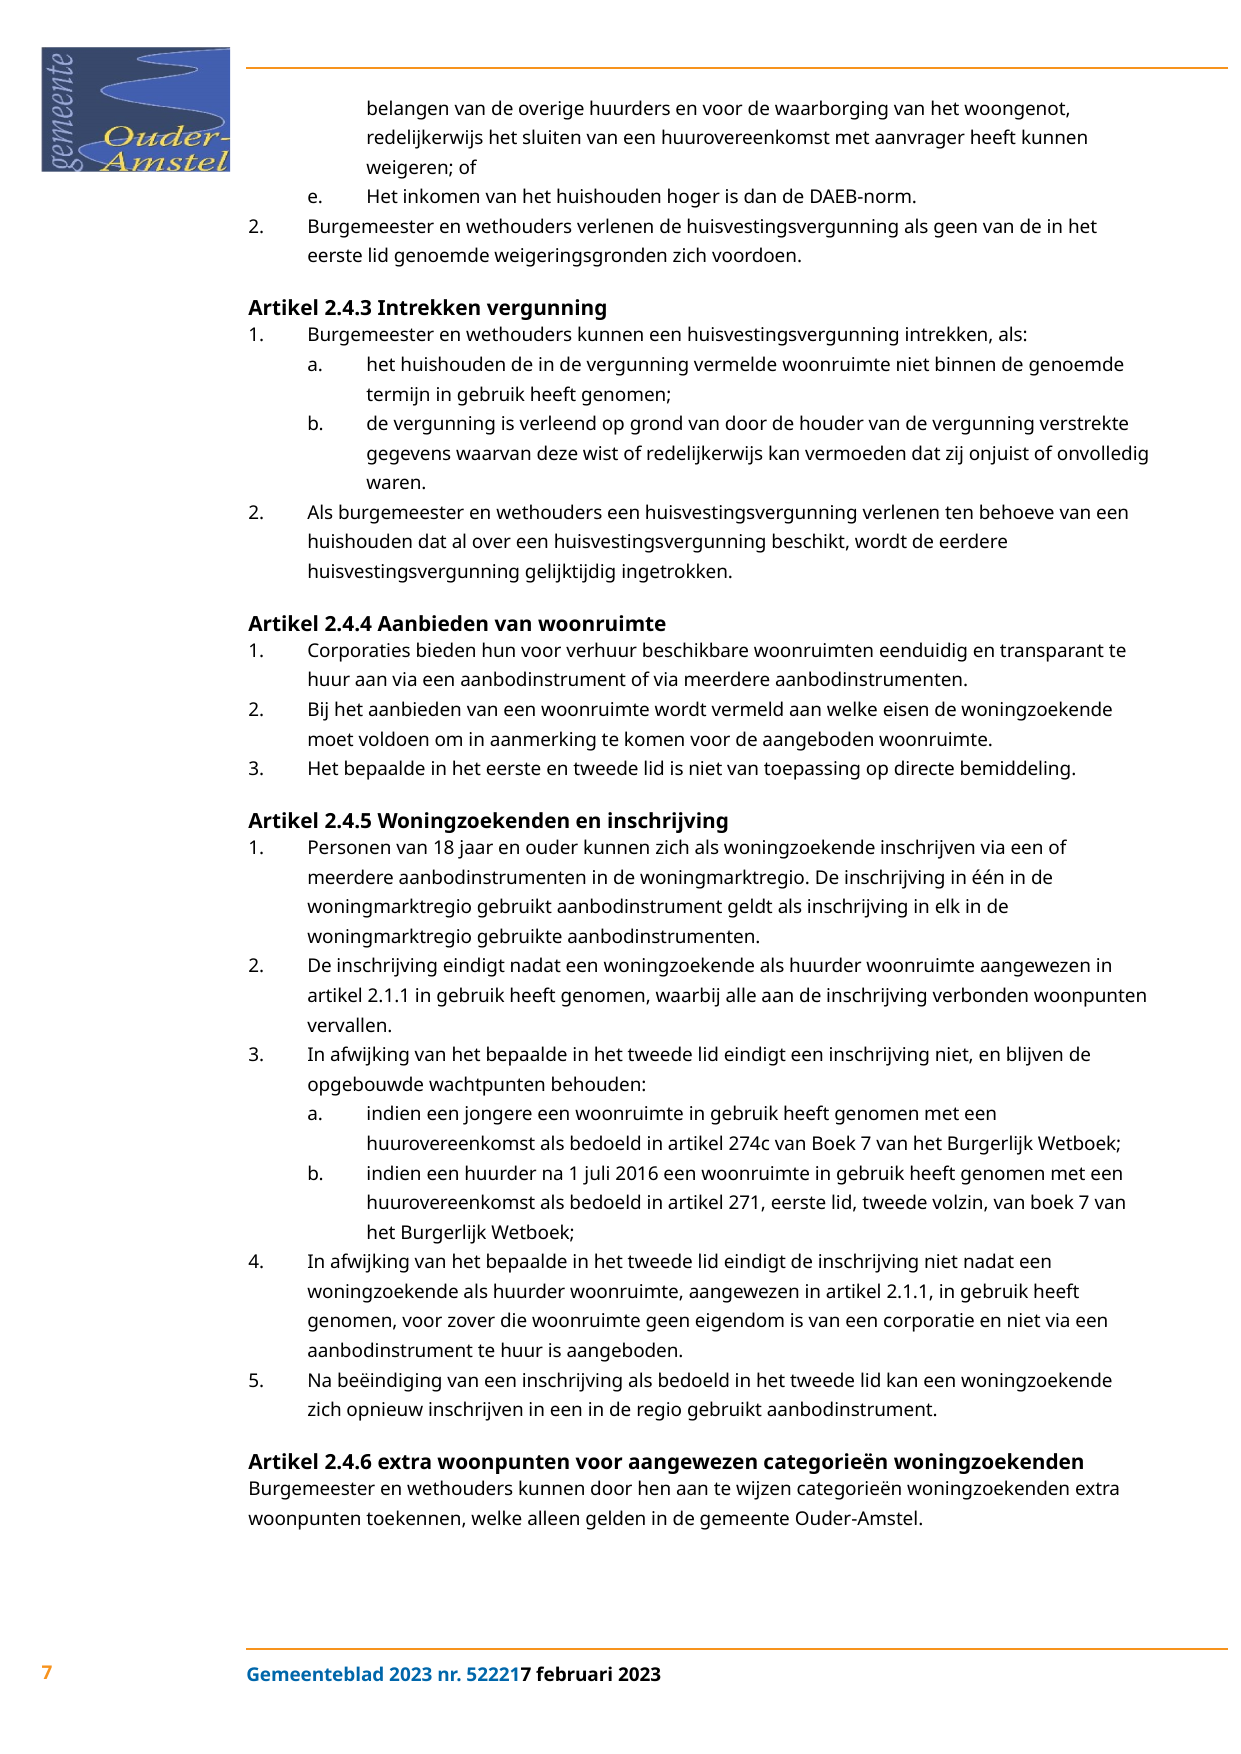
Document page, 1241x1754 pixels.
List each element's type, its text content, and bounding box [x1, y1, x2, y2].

list In afwijking van het bepaalde in het tweede lid eindigt een inschrijving niet, en blijven de opgebouwde wachtpunten behouden: [248, 1041, 1152, 1097]
list Personen van 18 jaar en ouder kunnen zich als woningzoekende inschrijven via een of meerdere aanbodinstrumenten in de woningmarktregio. De inschrijving in één in de woningmarktregio gebruikt aanbodinstrument geldt als inschrijving in elk in de woningmarktregio gebruikte aanbodinstrumenten. [248, 834, 1152, 949]
list Als burgemeester en wethouders een huisvestingsvergunning verlenen ten behoeve van een huishouden dat al over een huisvestingsvergunning beschikt, wordt de eerdere huisvestingsvergunning gelijktijdig ingetrokken. [248, 499, 1152, 584]
picture [41, 47, 231, 172]
list indien een huurder na 1 juli 2016 een woonruimte in gebruik heeft genomen met een huurovereenkomst als bedoeld in artikel 271, eerste lid, tweede volzin, van boek 7 van het Burgerlijk Wetboek; [307, 1160, 1152, 1244]
text Artikel 2.4.4 Aanbieden van woonruimte [248, 609, 1152, 637]
list De inschrijving eindigt nadat een woningzoekende als huurder woonruimte aangewezen in artikel 2.1.1 in gebruik heeft genomen, waarbij alle aan de inschrijving verbonden woonpunten vervallen. [248, 953, 1152, 1037]
text Artikel 2.4.3 Intrekken vergunning [248, 293, 1152, 322]
list indien een jongere een woonruimte in gebruik heeft genomen met een huurovereenkomst als bedoeld in artikel 274c van Boek 7 van het Burgerlijk Wetboek; [307, 1101, 1152, 1156]
list Het inkomen van het huishouden hoger is dan de DAEB-norm. [307, 183, 1152, 209]
list de vergunning is verleend op grond van door de houder van de vergunning verstrekte gegevens waarvan deze wist of redelijkerwijs kan vermoeden dat zij onjuist of onvolledig waren. [307, 410, 1152, 495]
list belangen van de overige huurders en voor de waarborging van het woongenot, redelijkerwijs het sluiten van een huurovereenkomst met aanvrager heeft kunnen weigeren; of [307, 95, 1152, 180]
list Burgemeester en wethouders verlenen de huisvestingsvergunning als geen van de in het eerste lid genoemde weigeringsgronden zich voordoen. [248, 213, 1152, 268]
list Het bepaalde in het eerste en tweede lid is niet van toepassing op directe bemiddeling. [248, 755, 1152, 781]
text Burgemeester en wethouders kunnen door hen aan te wijzen categorieën woningzoekenden extra woonpunten toekennen, welke alleen gelden in de gemeente Ouder-Amstel. [248, 1475, 1152, 1531]
list het huishouden de in de vergunning vermelde woonruimte niet binnen de genoemde termijn in gebruik heeft genomen; [307, 351, 1152, 406]
list Corporaties bieden hun voor verhuur beschikbare woonruimten eenduidig en transparant te huur aan via een aanbodinstrument of via meerdere aanbodinstrumenten. [248, 637, 1152, 692]
list In afwijking van het bepaalde in het tweede lid eindigt de inschrijving niet nadat een woningzoekende als huurder woonruimte, aangewezen in artikel 2.1.1, in gebruik heeft genomen, voor zover die woonruimte geen eigendom is van een corporatie en niet via een aanbodinstrument te huur is aangeboden. [248, 1248, 1152, 1363]
text Artikel 2.4.6 extra woonpunten voor aangewezen categorieën woningzoekenden [248, 1447, 1152, 1475]
list Bij het aanbieden van een woonruimte wordt vermeld aan welke eisen de woningzoekende moet voldoen om in aanmerking te komen voor de aangeboden woonruimte. [248, 696, 1152, 752]
text Artikel 2.4.5 Woningzoekenden en inschrijving [248, 806, 1152, 834]
list Na beëindiging van een inschrijving als bedoeld in het tweede lid kan een woningzoekende zich opnieuw inschrijven in een in de regio gebruikt aanbodinstrument. [248, 1367, 1152, 1422]
list Burgemeester en wethouders kunnen een huisvestingsvergunning intrekken, als: [248, 322, 1152, 347]
